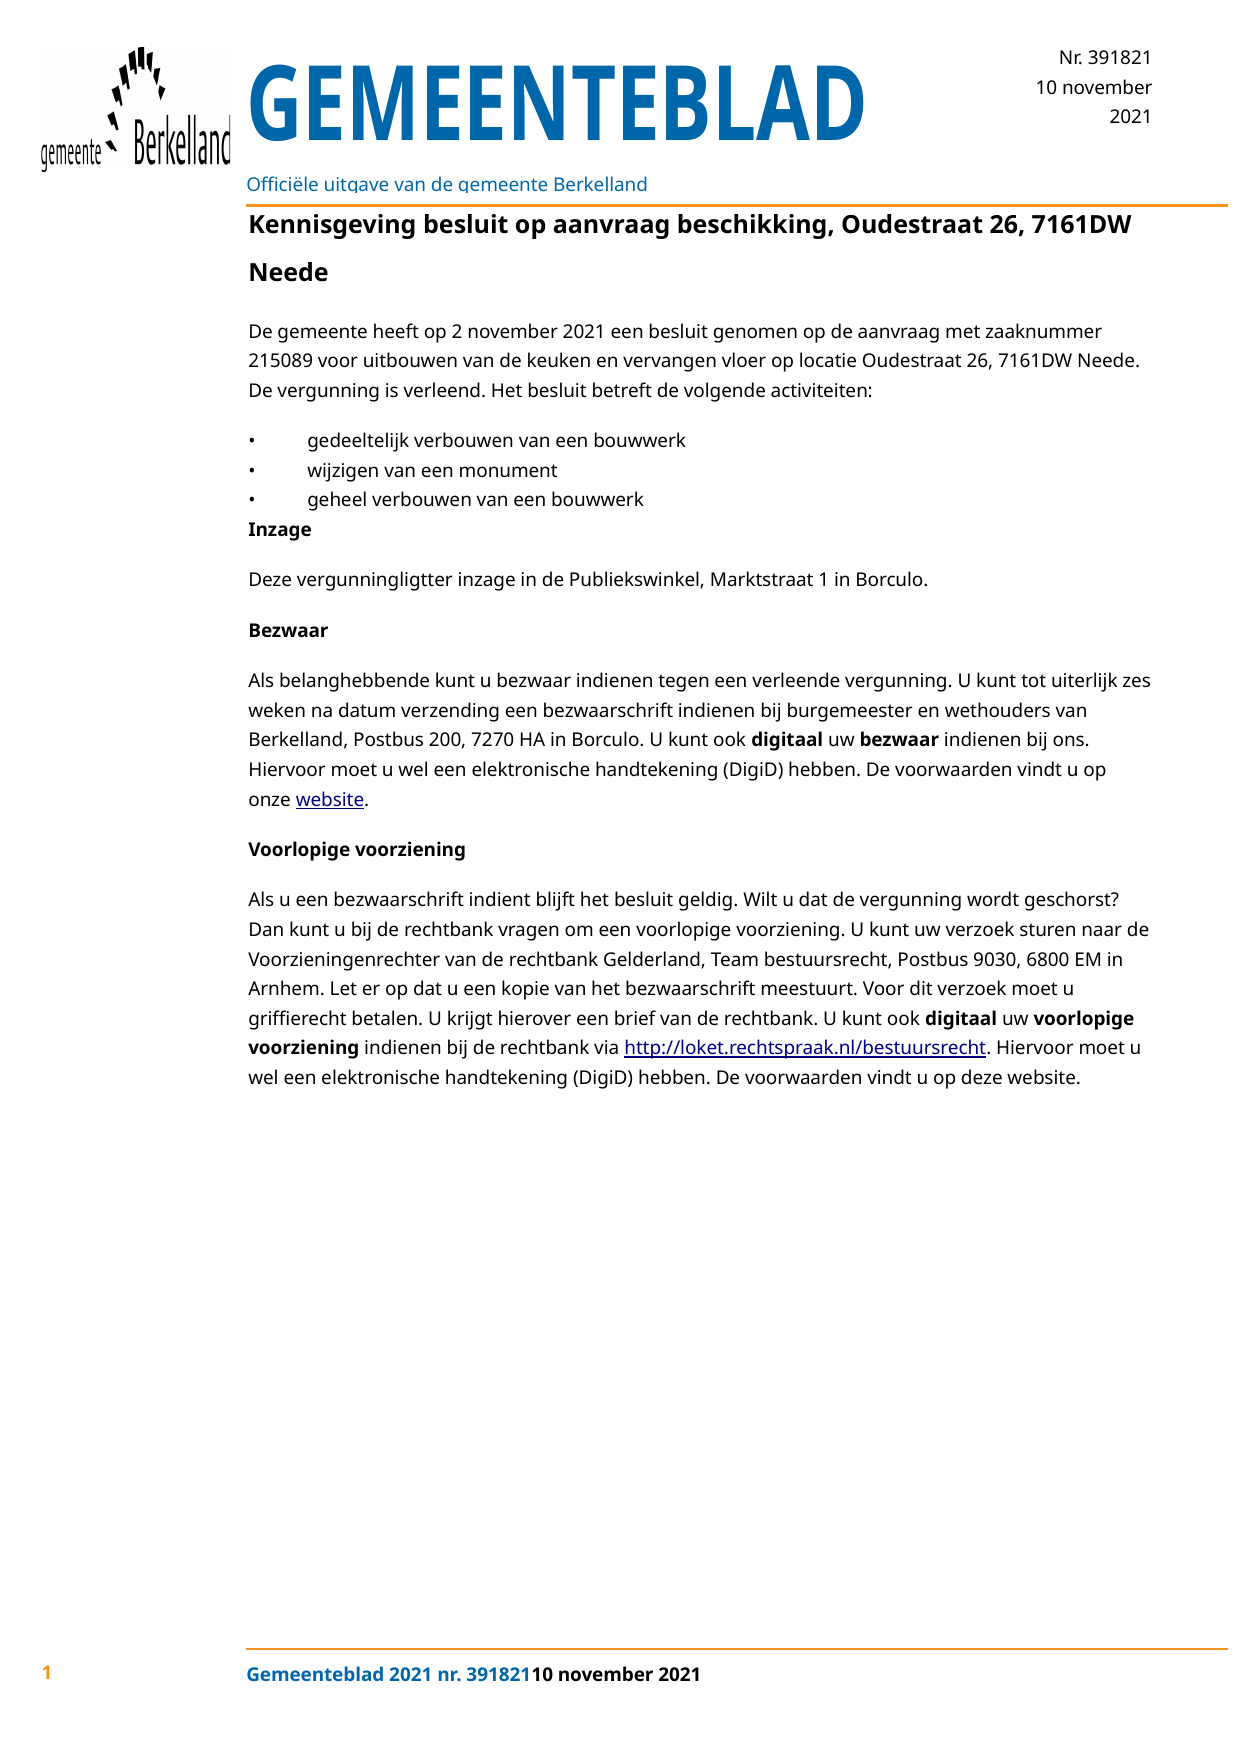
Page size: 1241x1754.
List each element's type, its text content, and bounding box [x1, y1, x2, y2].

text Als belanghebbende kunt u bezwaar indienen tegen een verleende vergunning. U kunt tot uiterlijk zes weken na datum verzending een bezwaarschrift indienen bij burgemeester en wethouders van Berkelland, Postbus 200, 7270 HA in Borculo. U kunt ook digitaal uw bezwaar indienen bij ons. Hiervoor moet u wel een elektronische handtekening (DigiD) hebben. De voorwaarden vindt u op onze website. [248, 667, 1152, 812]
text Als u een bezwaarschrift indient blijft het besluit geldig. Wilt u dat de vergunning wordt geschorst? Dan kunt u bij de rechtbank vragen om een voorlopige voorziening. U kunt uw verzoek sturen naar de Voorzieningenrechter van de rechtbank Gelderland, Team bestuursrecht, Postbus 9030, 6800 EM in Arnhem. Let er op dat u een kopie van het bezwaarschrift meestuurt. Voor dit verzoek moet u griffierecht betalen. U krijgt hierover een brief van de rechtbank. U kunt ook digitaal uw voorlopige voorziening indienen bij de rechtbank via http://loket.rechtspraak.nl/bestuursrecht. Hiervoor moet u wel een elektronische handtekening (DigiD) hebben. De voorwaarden vindt u op deze website. [248, 887, 1152, 1090]
text Kennisgeving besluit op aanvraag beschikking, Oudestraat 26, 7161DW Neede [248, 207, 1152, 288]
text Voorlopige voorziening [248, 836, 1152, 862]
list geheel verbouwen van een bouwwerk [248, 487, 1152, 512]
text De gemeente heeft op 2 november 2021 een besluit genomen op de aanvraag met zaaknummer 215089 voor uitbouwen van de keuken en vervangen vloer op locatie Oudestraat 26, 7161DW Neede. De vergunning is verleend. Het besluit betreft de volgende activiteiten: [248, 318, 1152, 403]
list wijzigen van een monument [248, 457, 1152, 483]
text Inzage [248, 516, 1152, 542]
text Deze vergunningligtter inzage in de Publiekswinkel, Marktstraat 1 in Borculo. [248, 567, 1152, 592]
text Bezwaar [248, 617, 1152, 643]
picture [41, 47, 231, 172]
list gedeeltelijk verbouwen van een bouwwerk [248, 427, 1152, 453]
